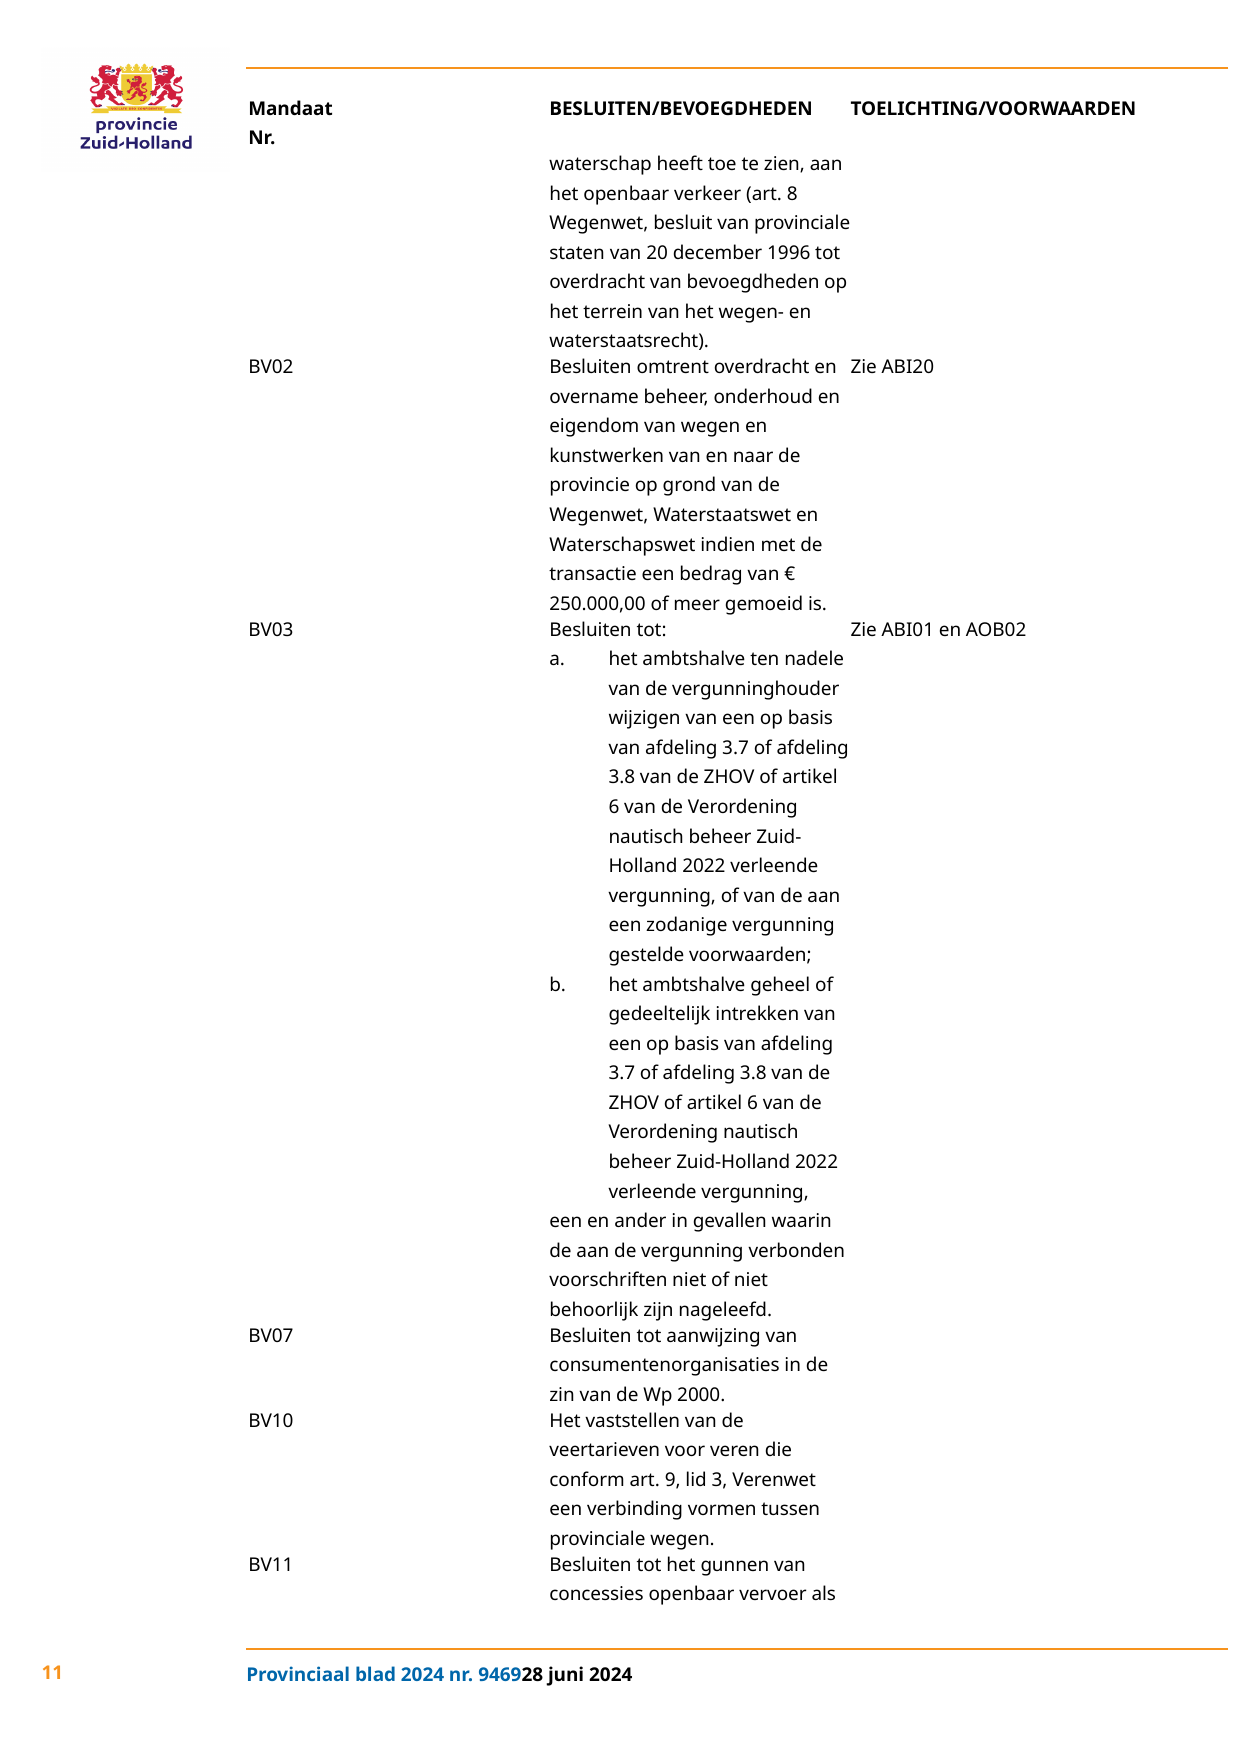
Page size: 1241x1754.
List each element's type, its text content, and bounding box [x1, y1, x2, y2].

table_cell Zie ABI20 [850, 353, 1152, 616]
table_cell Besluiten tot: het ambtshalve ten nadele van de vergunninghouder wijzigen van een op basis van afdeling 3.7 of afdeling 3.8 van de ZHOV of artikel 6 van de Verordening nautisch beheer Zuid-Holland 2022 verleende vergunning, of van de aan een zodanige vergunning gestelde voorwaarden; het ambtshalve geheel of gedeeltelijk intrekken van een op basis van afdeling 3.7 of afdeling 3.8 van de ZHOV of artikel 6 van de Verordening nautisch beheer Zuid-Holland 2022 verleende vergunning, een en ander in gevallen waarin de aan de vergunning verbonden voorschriften niet of niet behoorlijk zijn nageleefd. [549, 616, 850, 1322]
table_cell BV11 [248, 1551, 549, 1606]
table_cell BV07 [248, 1322, 549, 1407]
table_cell [850, 1551, 1152, 1606]
table_cell [850, 1322, 1152, 1407]
table_cell [248, 150, 549, 353]
table_cell Zie ABI01 en AOB02 [850, 616, 1152, 1322]
table_cell Het vaststellen van de veertarieven voor veren die conform art. 9, lid 3, Verenwet een verbinding vormen tussen provinciale wegen. [549, 1407, 850, 1551]
table_header Mandaat Nr. [248, 95, 549, 150]
picture [41, 47, 231, 172]
table_cell Besluiten omtrent overdracht en overname beheer, onderhoud en eigendom van wegen en kunstwerken van en naar de provincie op grond van de Wegenwet, Waterstaatswet en Waterschapswet indien met de transactie een bedrag van € 250.000,00 of meer gemoeid is. [549, 353, 850, 616]
table_header TOELICHTING/VOORWAARDEN [850, 95, 1152, 150]
table_cell BV10 [248, 1407, 549, 1551]
table_cell BV03 [248, 616, 549, 1322]
table_cell waterschap heeft toe te zien, aan het open­baar verkeer (art. 8 Wegenwet, besluit van provinciale staten van 20 december 1996 tot overdracht van bevoegdheden op het terrein van het wegen- en waterstaatsrecht). [549, 150, 850, 353]
table_cell [850, 150, 1152, 353]
table_cell Besluiten tot het gunnen van concessies openbaar vervoer als [549, 1551, 850, 1606]
table_cell BV02 [248, 353, 549, 616]
table_header BESLUITEN/BEVOEGDHEDEN [549, 95, 850, 150]
table_cell [850, 1407, 1152, 1551]
table_cell Besluiten tot aanwijzing van consumentenorganisaties in de zin van de Wp 2000. [549, 1322, 850, 1407]
